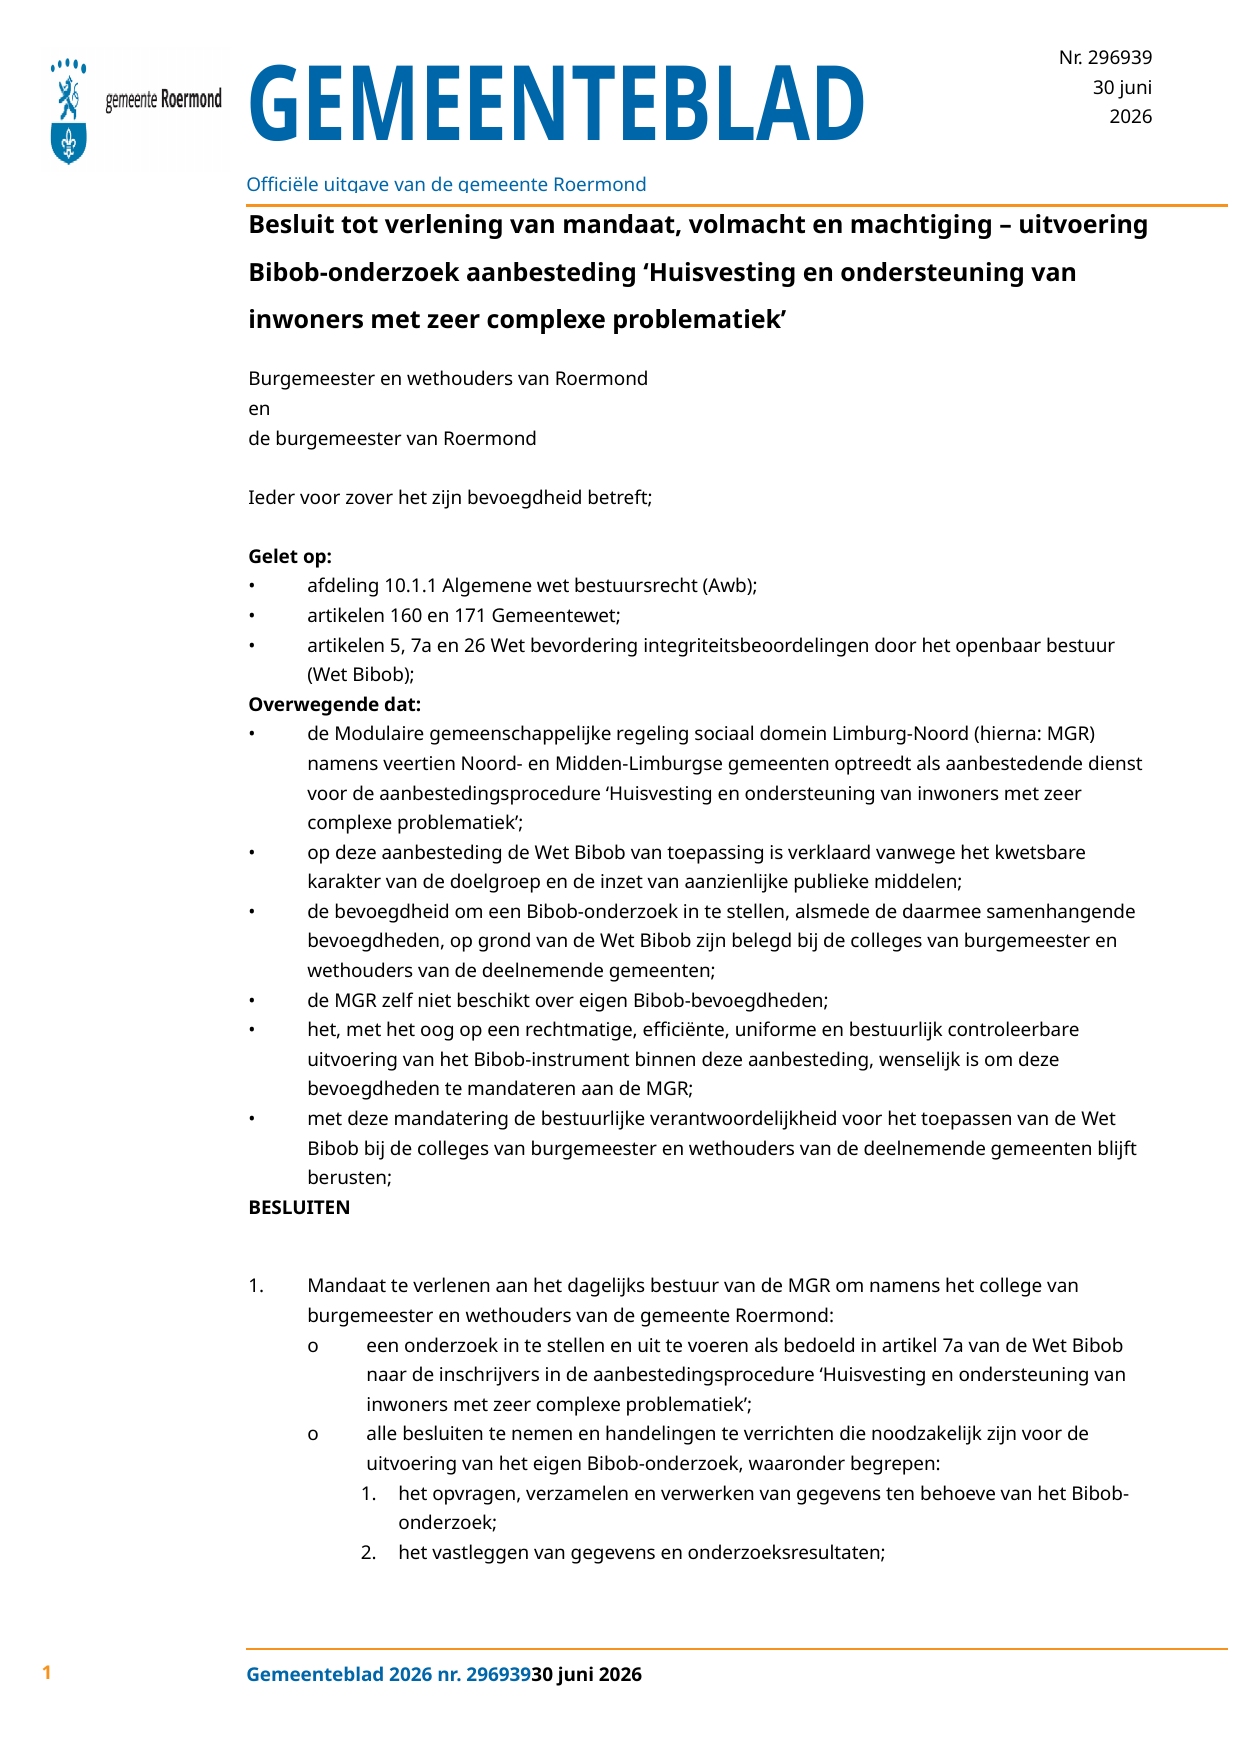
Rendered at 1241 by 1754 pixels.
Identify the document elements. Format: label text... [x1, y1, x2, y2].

picture [41, 47, 231, 172]
text Besluit tot verlening van mandaat, volmacht en machtiging – uitvoering Bibob-onderzoek aanbesteding ‘Huisvesting en ondersteuning van inwoners met zeer complexe problematiek’ [248, 207, 1152, 336]
text de burgemeester van Roermond [248, 425, 1152, 450]
list afdeling 10.1.1 Algemene wet bestuursrecht (Awb); [248, 573, 1152, 598]
text Gelet op: [248, 543, 1152, 569]
text Ieder voor zover het zijn bevoegdheid betreft; [248, 484, 1152, 509]
list artikelen 160 en 171 Gemeentewet; [248, 602, 1152, 628]
list op deze aanbesteding de Wet Bibob van toepassing is verklaard vanwege het kwetsbare karakter van de doelgroep en de inzet van aanzienlijke publieke middelen; [248, 839, 1152, 894]
list de MGR zelf niet beschikt over eigen Bibob-bevoegdheden; [248, 987, 1152, 1012]
text Overwegende dat: [248, 691, 1152, 717]
list het vastleggen van gegevens en onderzoeksresultaten; [361, 1539, 1152, 1565]
list alle besluiten te nemen en handelingen te verrichten die noodzakelijk zijn voor de uitvoering van het eigen Bibob-onderzoek, waaronder begrepen: [307, 1421, 1152, 1476]
list artikelen 5, 7a en 26 Wet bevordering integriteitsbeoordelingen door het openbaar bestuur (Wet Bibob); [248, 632, 1152, 687]
list de bevoegdheid om een Bibob-onderzoek in te stellen, alsmede de daarmee samenhangende bevoegdheden, op grond van de Wet Bibob zijn belegd bij de colleges van burgemeester en wethouders van de deelnemende gemeenten; [248, 898, 1152, 983]
list een onderzoek in te stellen en uit te voeren als bedoeld in artikel 7a van de Wet Bibob naar de inschrijvers in de aanbestedingsprocedure ‘Huisvesting en ondersteuning van inwoners met zeer complexe problematiek’; [307, 1332, 1152, 1417]
list het, met het oog op een rechtmatige, efficiënte, uniforme en bestuurlijk controleerbare uitvoering van het Bibob-instrument binnen deze aanbesteding, wenselijk is om deze bevoegdheden te mandateren aan de MGR; [248, 1016, 1152, 1101]
text Burgemeester en wethouders van Roermond [248, 366, 1152, 391]
list met deze mandatering de bestuurlijke verantwoordelijkheid voor het toepassen van de Wet Bibob bij de colleges van burgemeester en wethouders van de deelnemende gemeenten blijft berusten; [248, 1105, 1152, 1190]
list de Modulaire gemeenschappelijke regeling sociaal domein Limburg-Noord (hierna: MGR) namens veertien Noord- en Midden-Limburgse gemeenten optreedt als aanbestedende dienst voor de aanbestedingsprocedure ‘Huisvesting en ondersteuning van inwoners met zeer complexe problematiek’; [248, 721, 1152, 835]
text BESLUITEN [248, 1194, 1152, 1219]
list Mandaat te verlenen aan het dagelijks bestuur van de MGR om namens het college van burgemeester en wethouders van de gemeente Roermond: [248, 1273, 1152, 1328]
list het opvragen, verzamelen en verwerken van gegevens ten behoeve van het Bibob-onderzoek; [361, 1480, 1152, 1535]
text en [248, 395, 1152, 421]
